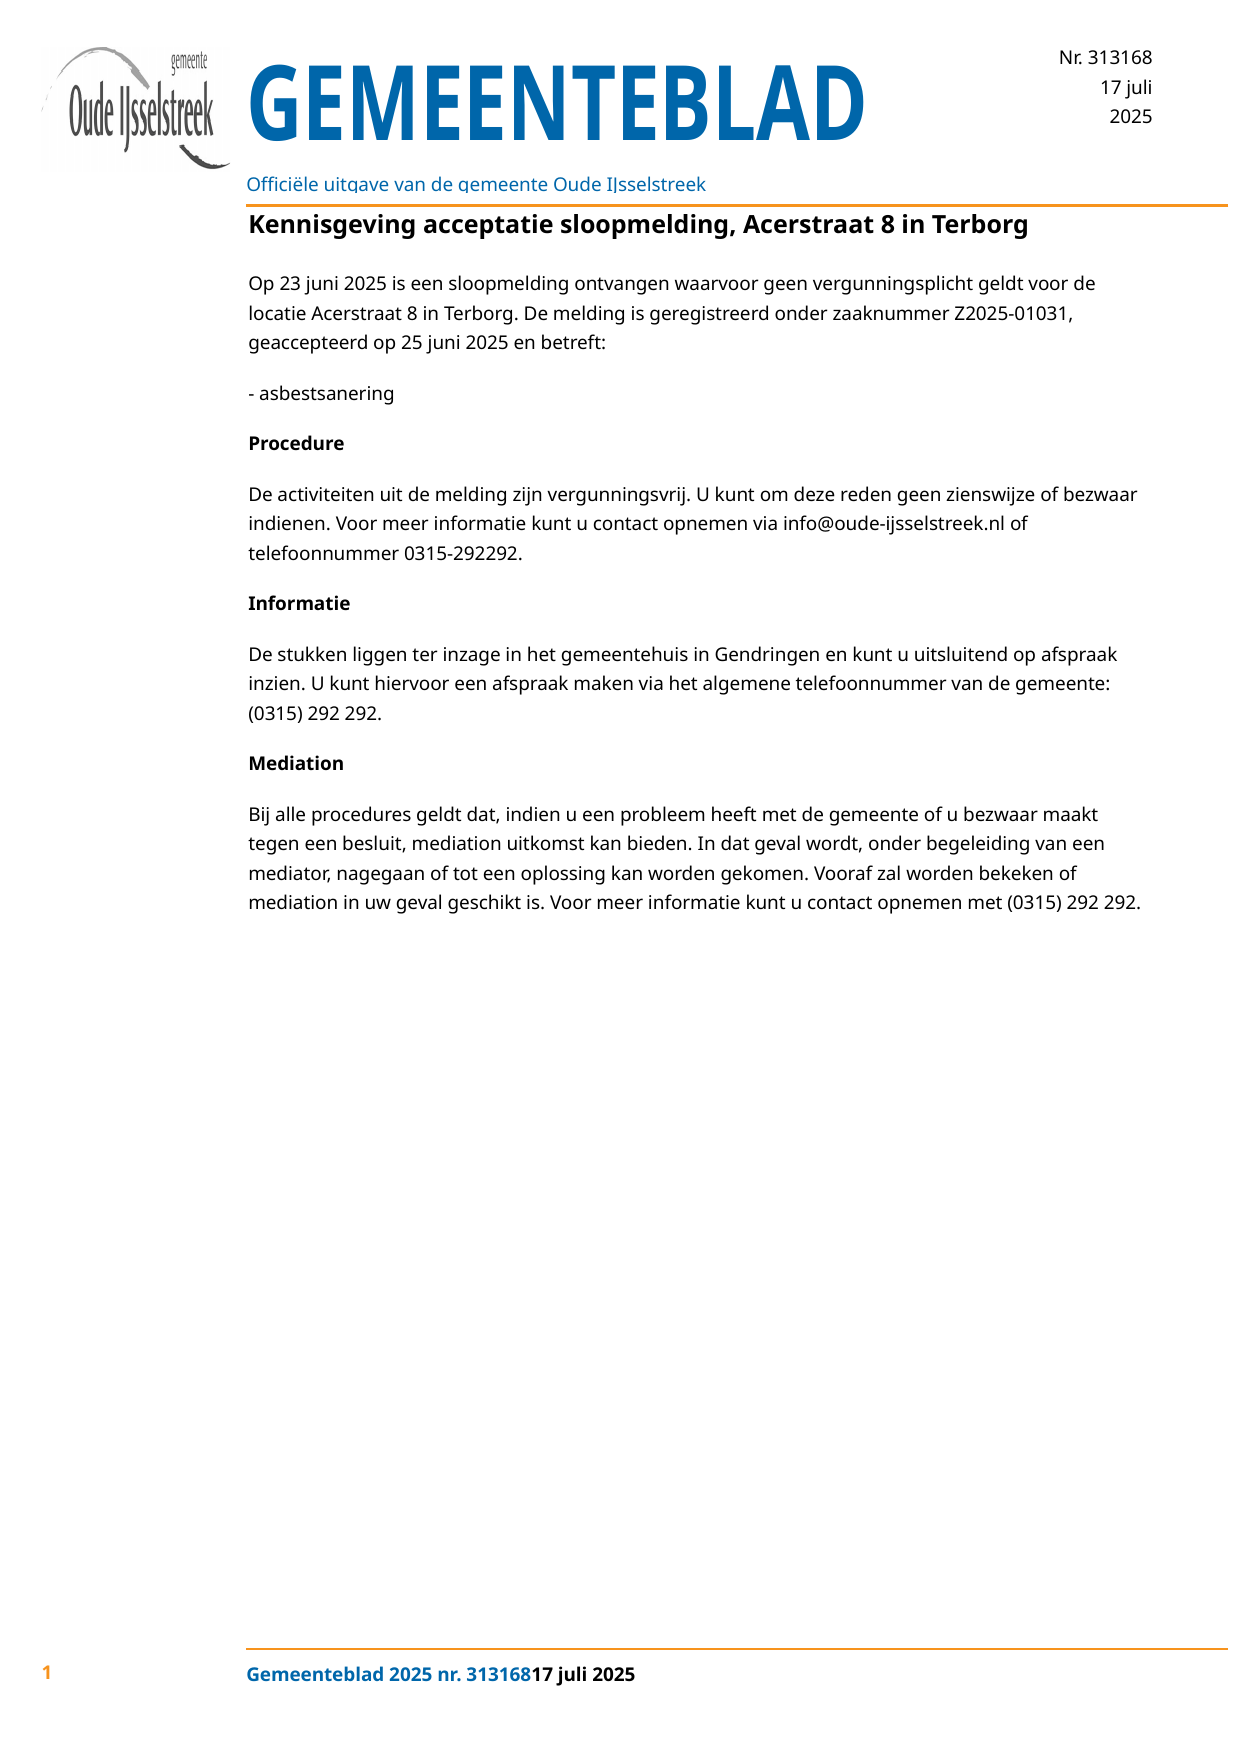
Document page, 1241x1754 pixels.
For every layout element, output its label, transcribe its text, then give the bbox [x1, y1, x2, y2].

text - asbestsanering [248, 380, 1152, 406]
text Kennisgeving acceptatie sloopmelding, Acerstraat 8 in Terborg [248, 207, 1152, 241]
text Mediation [248, 750, 1152, 776]
text Informatie [248, 590, 1152, 616]
text Bij alle procedures geldt dat, indien u een probleem heeft met de gemeente of u bezwaar maakt tegen een besluit, mediation uitkomst kan bieden. In dat geval wordt, onder begeleiding van een mediator, nagegaan of tot een oplossing kan worden gekomen. Vooraf zal worden bekeken of mediation in uw geval geschikt is. Voor meer informatie kunt u contact opnemen met (0315) 292 292. [248, 801, 1152, 915]
text De activiteiten uit de melding zijn vergunningsvrij. U kunt om deze reden geen zienswijze of bezwaar indienen. Voor meer informatie kunt u contact opnemen via info@oude-ijsselstreek.nl of telefoonnummer 0315-292292. [248, 481, 1152, 566]
text Op 23 juni 2025 is een sloopmelding ontvangen waarvoor geen vergunningsplicht geldt voor de locatie Acerstraat 8 in Terborg. De melding is geregistreerd onder zaaknummer Z2025-01031, geaccepteerd op 25 juni 2025 en betreft: [248, 270, 1152, 355]
text Procedure [248, 430, 1152, 456]
picture [41, 47, 231, 172]
text De stukken liggen ter inzage in het gemeentehuis in Gendringen en kunt u uitsluitend op afspraak inzien. U kunt hiervoor een afspraak maken via het algemene telefoonnummer van de gemeente: (0315) 292 292. [248, 641, 1152, 726]
